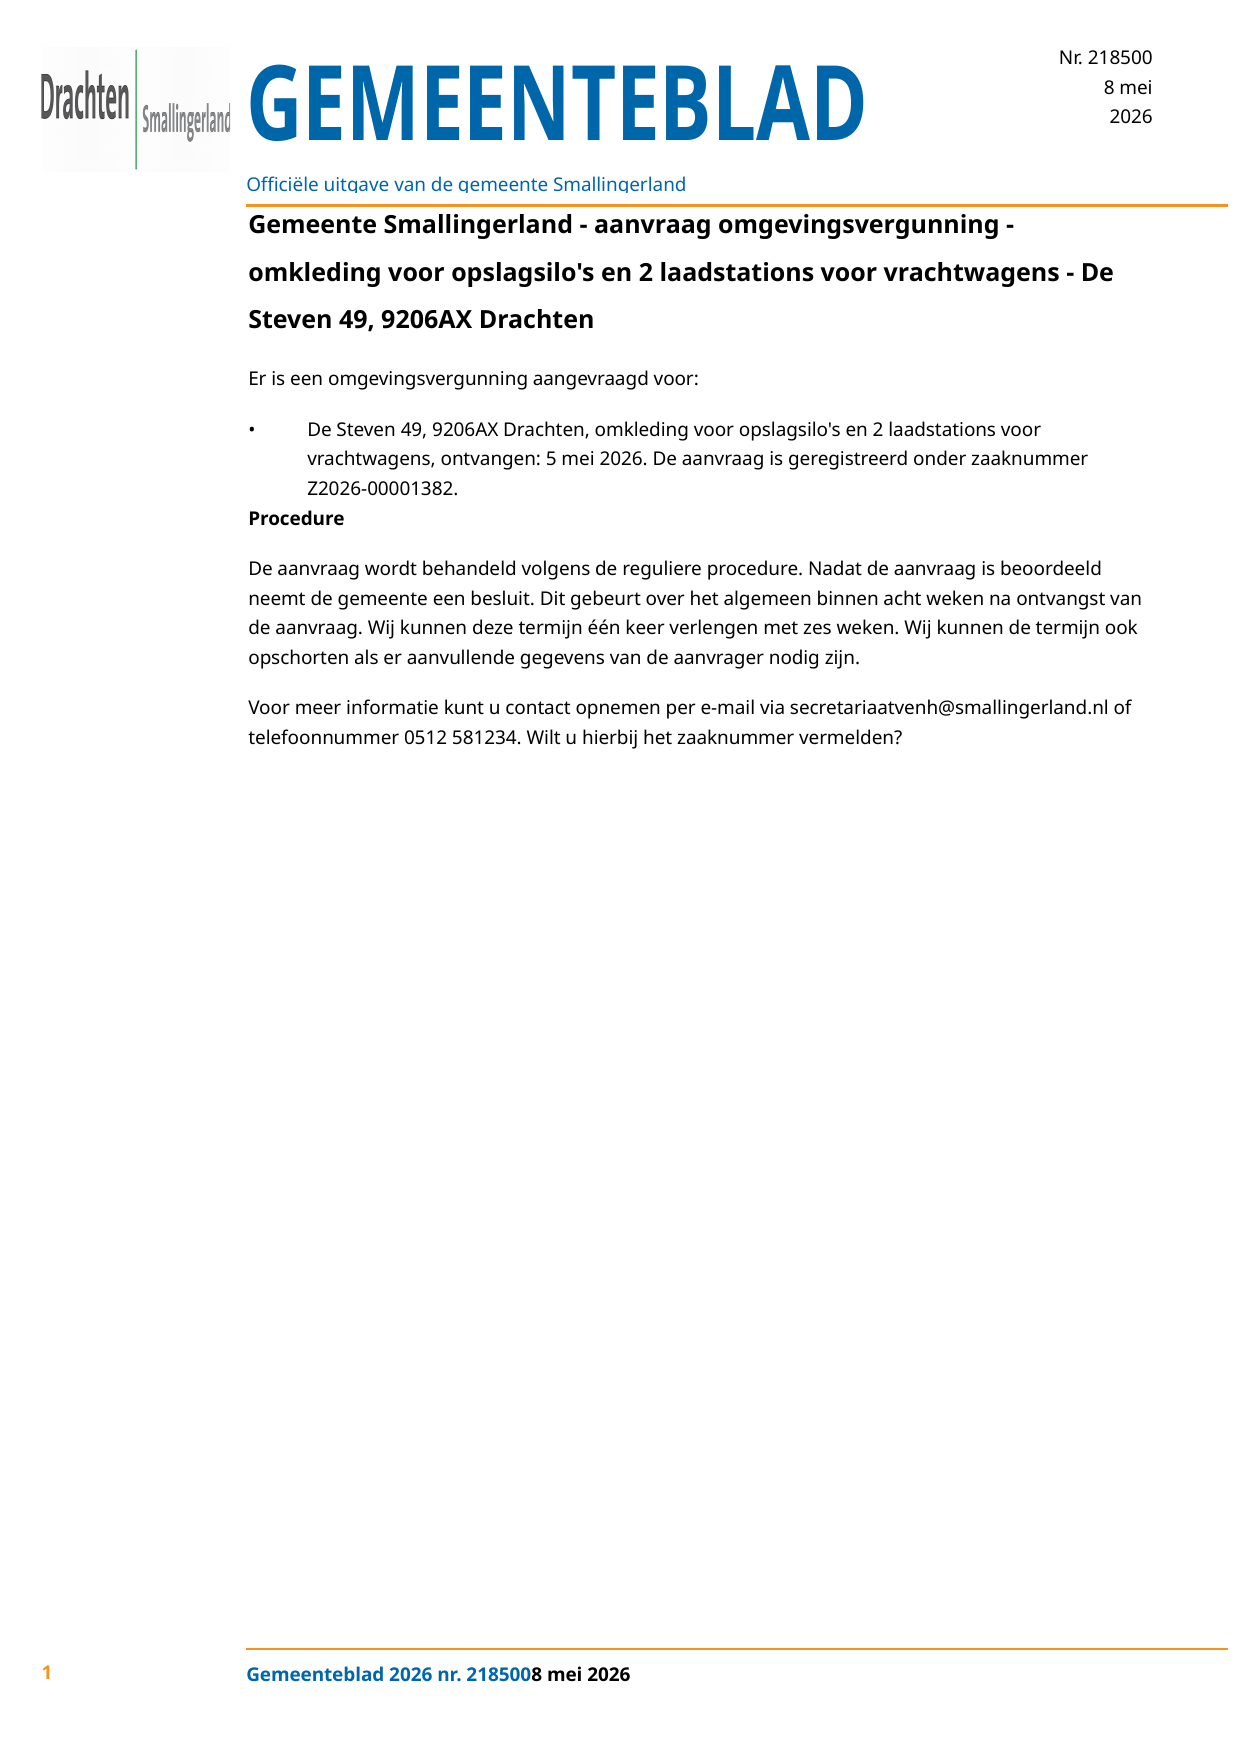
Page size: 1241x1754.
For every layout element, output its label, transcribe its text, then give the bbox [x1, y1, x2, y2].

list De Steven 49, 9206AX Drachten, omkleding voor opslagsilo's en 2 laadstations voor vrachtwagens, ontvangen: 5 mei 2026. De aanvraag is geregistreerd onder zaaknummer Z2026-00001382. [248, 416, 1152, 501]
text Er is een omgevingsvergunning aangevraagd voor: [248, 366, 1152, 391]
text De aanvraag wordt behandeld volgens de reguliere procedure. Nadat de aanvraag is beoordeeld neemt de gemeente een besluit. Dit gebeurt over het algemeen binnen acht weken na ontvangst van de aanvraag. Wij kunnen deze termijn één keer verlengen met zes weken. Wij kunnen de termijn ook opschorten als er aanvullende gegevens van de aanvrager nodig zijn. [248, 555, 1152, 669]
text Gemeente Smallingerland - aanvraag omgevingsvergunning - omkleding voor opslagsilo's en 2 laadstations voor vrachtwagens - De Steven 49, 9206AX Drachten [248, 207, 1152, 336]
text Procedure [248, 505, 1152, 530]
text Voor meer informatie kunt u contact opnemen per e-mail via secretariaatvenh@smallingerland.nl of telefoonnummer 0512 581234. Wilt u hierbij het zaaknummer vermelden? [248, 694, 1152, 749]
picture [41, 47, 231, 172]
